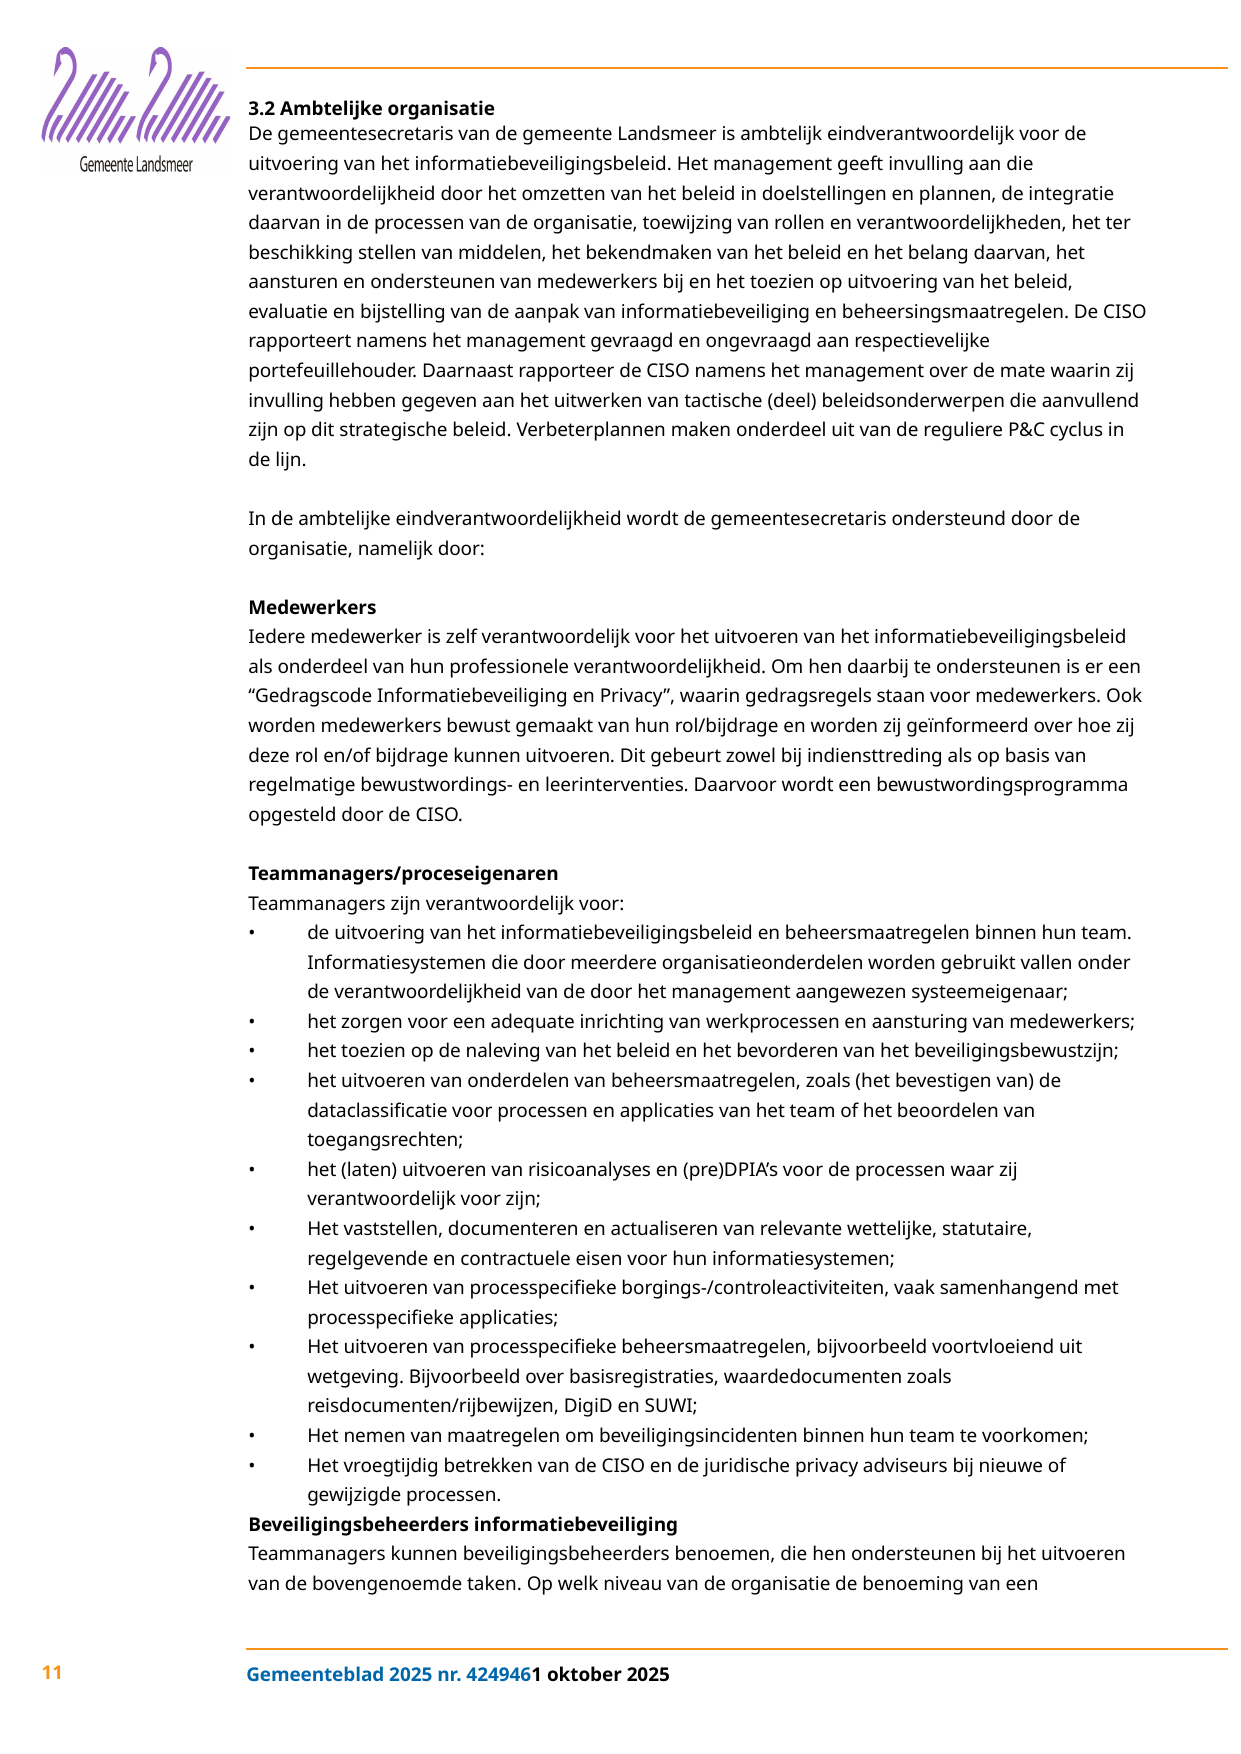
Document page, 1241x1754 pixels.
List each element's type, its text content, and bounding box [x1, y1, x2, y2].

text Beveiligingsbeheerders informatiebeveiliging [248, 1511, 1152, 1537]
text Iedere medewerker is zelf verantwoordelijk voor het uitvoeren van het informatiebeveiligingsbeleid als onderdeel van hun professionele verantwoordelijkheid. Om hen daarbij te ondersteunen is er een “Gedragscode Informatiebeveiliging en Privacy”, waarin gedragsregels staan voor medewerkers. Ook worden medewerkers bewust gemaakt van hun rol/bijdrage en worden zij geïnformeerd over hoe zij deze rol en/of bijdrage kunnen uitvoeren. Dit gebeurt zowel bij indiensttreding als op basis van regelmatige bewustwordings- en leerinterventies. Daarvoor wordt een bewustwordingsprogramma opgesteld door de CISO. [248, 623, 1152, 827]
list het toezien op de naleving van het beleid en het bevorderen van het beveiligingsbewustzijn; [248, 1038, 1152, 1063]
list de uitvoering van het informatiebeveiligingsbeleid en beheersmaatregelen binnen hun team. Informatiesystemen die door meerdere organisatieonderdelen worden gebruikt vallen onder de verantwoordelijkheid van de door het management aangewezen systeemeigenaar; [248, 919, 1152, 1004]
picture [41, 47, 231, 172]
text In de ambtelijke eindverantwoordelijkheid wordt de gemeentesecretaris ondersteund door de organisatie, namelijk door: [248, 505, 1152, 560]
list het uitvoeren van onderdelen van beheersmaatregelen, zoals (het bevestigen van) de dataclassificatie voor processen en applicaties van het team of het beoordelen van toegangsrechten; [248, 1067, 1152, 1152]
list Het uitvoeren van processpecifieke borgings-/controleactiviteiten, vaak samenhangend met processpecifieke applicaties; [248, 1274, 1152, 1329]
list Het nemen van maatregelen om beveiligingsincidenten binnen hun team te voorkomen; [248, 1422, 1152, 1448]
text Medewerkers [248, 594, 1152, 619]
list Het uitvoeren van processpecifieke beheersmaatregelen, bijvoorbeeld voortvloeiend uit wetgeving. Bijvoorbeeld over basisregistraties, waardedocumenten zoals reisdocumenten/rijbewijzen, DigiD en SUWI; [248, 1333, 1152, 1418]
text 3.2 Ambtelijke organisatie [248, 95, 1152, 121]
text Teammanagers zijn verantwoordelijk voor: [248, 890, 1152, 915]
list het zorgen voor een adequate inrichting van werkprocessen en aansturing van medewerkers; [248, 1008, 1152, 1034]
text Teammanagers kunnen beveiligingsbeheerders benoemen, die hen ondersteunen bij het uitvoeren van de bovengenoemde taken. Op welk niveau van de organisatie de benoeming van een [248, 1541, 1152, 1596]
text De gemeentesecretaris van de gemeente Landsmeer is ambtelijk eindverantwoordelijk voor de uitvoering van het informatiebeveiligingsbeleid. Het management geeft invulling aan die verantwoordelijkheid door het omzetten van het beleid in doelstellingen en plannen, de integratie daarvan in de processen van de organisatie, toewijzing van rollen en verantwoordelijkheden, het ter beschikking stellen van middelen, het bekendmaken van het beleid en het belang daarvan, het aansturen en ondersteunen van medewerkers bij en het toezien op uitvoering van het beleid, evaluatie en bijstelling van de aanpak van informatiebeveiliging en beheersingsmaatregelen. De CISO rapporteert namens het management gevraagd en ongevraagd aan respectievelijke portefeuillehouder. Daarnaast rapporteer de CISO namens het management over de mate waarin zij invulling hebben gegeven aan het uitwerken van tactische (deel) beleidsonderwerpen die aanvullend zijn op dit strategische beleid. Verbeterplannen maken onderdeel uit van de reguliere P&C cyclus in de lijn. [248, 121, 1152, 472]
list het (laten) uitvoeren van risicoanalyses en (pre)DPIA’s voor de processen waar zij verantwoordelijk voor zijn; [248, 1156, 1152, 1211]
text Teammanagers/proceseigenaren [248, 860, 1152, 886]
list Het vroegtijdig betrekken van de CISO en de juridische privacy adviseurs bij nieuwe of gewijzigde processen. [248, 1452, 1152, 1507]
list Het vaststellen, documenteren en actualiseren van relevante wettelijke, statutaire, regelgevende en contractuele eisen voor hun informatiesystemen; [248, 1215, 1152, 1270]
